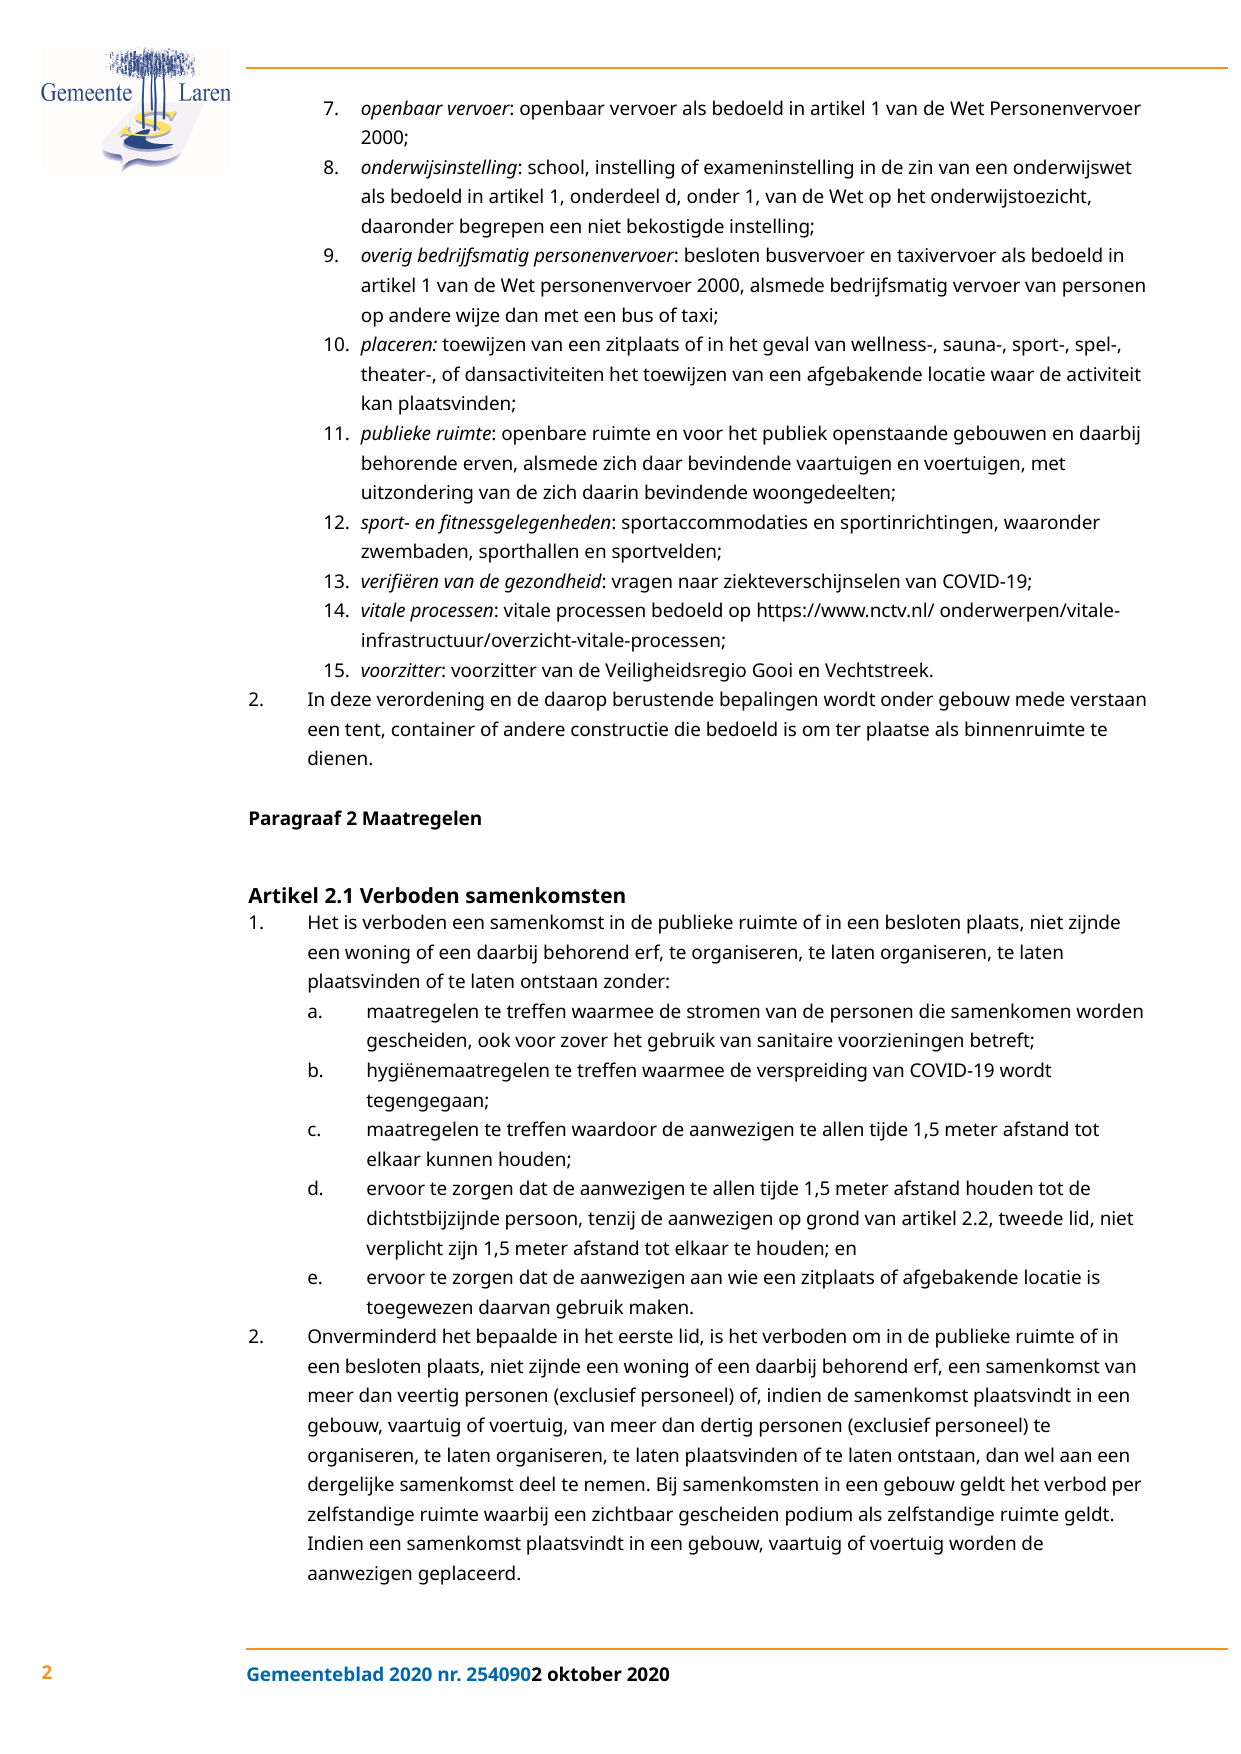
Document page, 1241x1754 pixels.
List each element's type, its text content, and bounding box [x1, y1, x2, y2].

text Artikel 2.1 Verboden samenkomsten [248, 881, 1152, 909]
list ervoor te zorgen dat de aanwezigen te allen tijde 1,5 meter afstand houden tot de dichtstbijzijnde persoon, tenzij de aanwezigen op grond van artikel 2.2, tweede lid, niet verplicht zijn 1,5 meter afstand tot elkaar te houden; en [307, 1176, 1152, 1261]
text Paragraaf 2 Maatregelen [248, 805, 1152, 831]
list Het is verboden een samenkomst in de publieke ruimte of in een besloten plaats, niet zijnde een woning of een daarbij behorend erf, te organiseren, te laten organiseren, te laten plaatsvinden of te laten ontstaan zonder: [248, 909, 1152, 994]
list overig bedrijfsmatig personenvervoer: besloten busvervoer en taxivervoer als bedoeld in artikel 1 van de Wet personenvervoer 2000, alsmede bedrijfsmatig vervoer van personen op andere wijze dan met een bus of taxi; [323, 243, 1152, 328]
list ervoor te zorgen dat de aanwezigen aan wie een zitplaats of afgebakende locatie is toegewezen daarvan gebruik maken. [307, 1264, 1152, 1320]
list Onverminderd het bepaalde in het eerste lid, is het verboden om in de publieke ruimte of in een besloten plaats, niet zijnde een woning of een daarbij behorend erf, een samenkomst van meer dan veertig personen (exclusief personeel) of, indien de samenkomst plaatsvindt in een gebouw, vaartuig of voertuig, van meer dan dertig personen (exclusief personeel) te organiseren, te laten organiseren, te laten plaatsvinden of te laten ontstaan, dan wel aan een dergelijke samenkomst deel te nemen. Bij samenkomsten in een gebouw geldt het verbod per zelfstandige ruimte waarbij een zichtbaar gescheiden podium als zelfstandige ruimte geldt. Indien een samenkomst plaatsvindt in een gebouw, vaartuig of voertuig worden de aanwezigen geplaceerd. [248, 1323, 1152, 1586]
list onderwijsinstelling: school, instelling of exameninstelling in de zin van een onderwijswet als bedoeld in artikel 1, onderdeel d, onder 1, van de Wet op het onderwijstoezicht, daaronder begrepen een niet bekostigde instelling; [323, 154, 1152, 239]
list maatregelen te treffen waardoor de aanwezigen te allen tijde 1,5 meter afstand tot elkaar kunnen houden; [307, 1116, 1152, 1172]
list vitale processen: vitale processen bedoeld op https://www.nctv.nl/ onderwerpen/vitale-infrastructuur/overzicht-vitale-processen; [323, 598, 1152, 653]
list publieke ruimte: openbare ruimte en voor het publiek openstaande gebouwen en daarbij behorende erven, alsmede zich daar bevindende vaartuigen en voertuigen, met uitzondering van de zich daarin bevindende woongedeelten; [323, 420, 1152, 505]
list maatregelen te treffen waarmee de stromen van de personen die samenkomen worden gescheiden, ook voor zover het gebruik van sanitaire voorzieningen betreft; [307, 998, 1152, 1053]
list verifiëren van de gezondheid: vragen naar ziekteverschijnselen van COVID-19; [323, 568, 1152, 594]
list sport- en fitnessgelegenheden: sportaccommodaties en sportinrichtingen, waaronder zwembaden, sporthallen en sportvelden; [323, 509, 1152, 564]
list hygiënemaatregelen te treffen waarmee de verspreiding van COVID-19 wordt tegengegaan; [307, 1057, 1152, 1113]
picture [41, 47, 231, 172]
list In deze verordening en de daarop berustende bepalingen wordt onder gebouw mede verstaan een tent, container of andere constructie die bedoeld is om ter plaatse als binnenruimte te dienen. [248, 686, 1152, 771]
list voorzitter: voorzitter van de Veiligheidsregio Gooi en Vechtstreek. [323, 657, 1152, 683]
list openbaar vervoer: openbaar vervoer als bedoeld in artikel 1 van de Wet Personenvervoer 2000; [323, 95, 1152, 150]
list placeren: toewijzen van een zitplaats of in het geval van wellness-, sauna-, sport-, spel-, theater-, of dansactiviteiten het toewijzen van een afgebakende locatie waar de activiteit kan plaatsvinden; [323, 331, 1152, 416]
